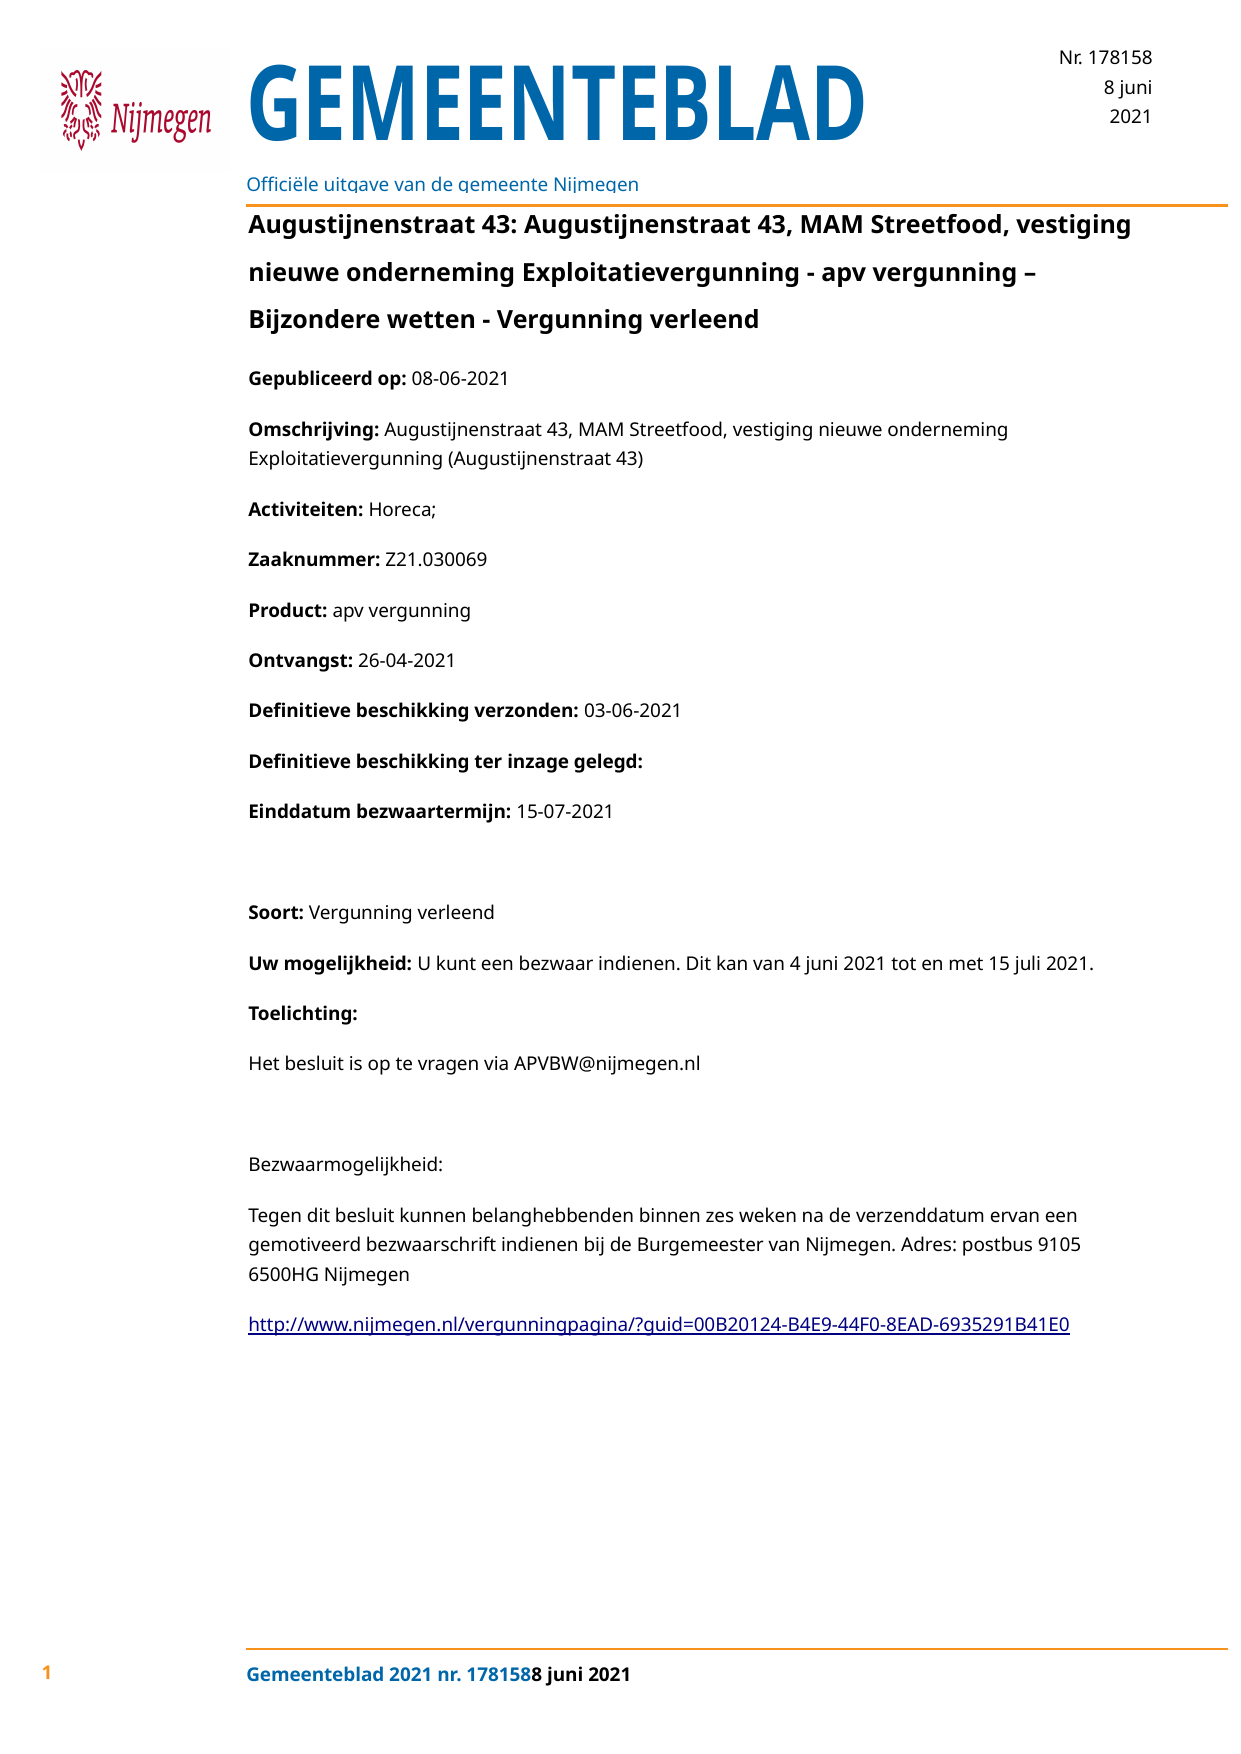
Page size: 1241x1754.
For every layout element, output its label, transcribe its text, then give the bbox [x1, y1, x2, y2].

text Definitieve beschikking verzonden: 03-06-2021 [248, 698, 1152, 723]
text Het besluit is op te vragen via APVBW@nijmegen.nl [248, 1051, 1152, 1076]
text Zaaknummer: Z21.030069 [248, 546, 1152, 572]
text Definitieve beschikking ter inzage gelegd: [248, 748, 1152, 774]
text Bezwaarmogelijkheid: [248, 1151, 1152, 1177]
text Tegen dit besluit kunnen belanghebbenden binnen zes weken na de verzenddatum ervan een gemotiveerd bezwaarschrift indienen bij de Burgemeester van Nijmegen. Adres: postbus 9105 6500HG Nijmegen [248, 1202, 1152, 1287]
text Ontvangst: 26-04-2021 [248, 647, 1152, 673]
text http://www.nijmegen.nl/vergunningpagina/?guid=00B20124-B4E9-44F0-8EAD-6935291B41E0 [248, 1311, 1152, 1337]
text Activiteiten: Horeca; [248, 496, 1152, 522]
text Product: apv vergunning [248, 597, 1152, 622]
text Einddatum bezwaartermijn: 15-07-2021 [248, 798, 1152, 824]
text Gepubliceerd op: 08-06-2021 [248, 366, 1152, 391]
text Toelichting: [248, 1000, 1152, 1026]
text Uw mogelijkheid: U kunt een bezwaar indienen. Dit kan van 4 juni 2021 tot en met 15 juli 2021. [248, 950, 1152, 975]
picture [41, 47, 231, 172]
text Augustijnenstraat 43: Augustijnenstraat 43, MAM Streetfood, vestiging nieuwe onderneming Exploitatievergunning - apv vergunning – Bijzondere wetten - Vergunning verleend [248, 207, 1152, 336]
text Soort: Vergunning verleend [248, 899, 1152, 925]
text Omschrijving: Augustijnenstraat 43, MAM Streetfood, vestiging nieuwe onderneming Exploitatievergunning (Augustijnenstraat 43) [248, 416, 1152, 471]
